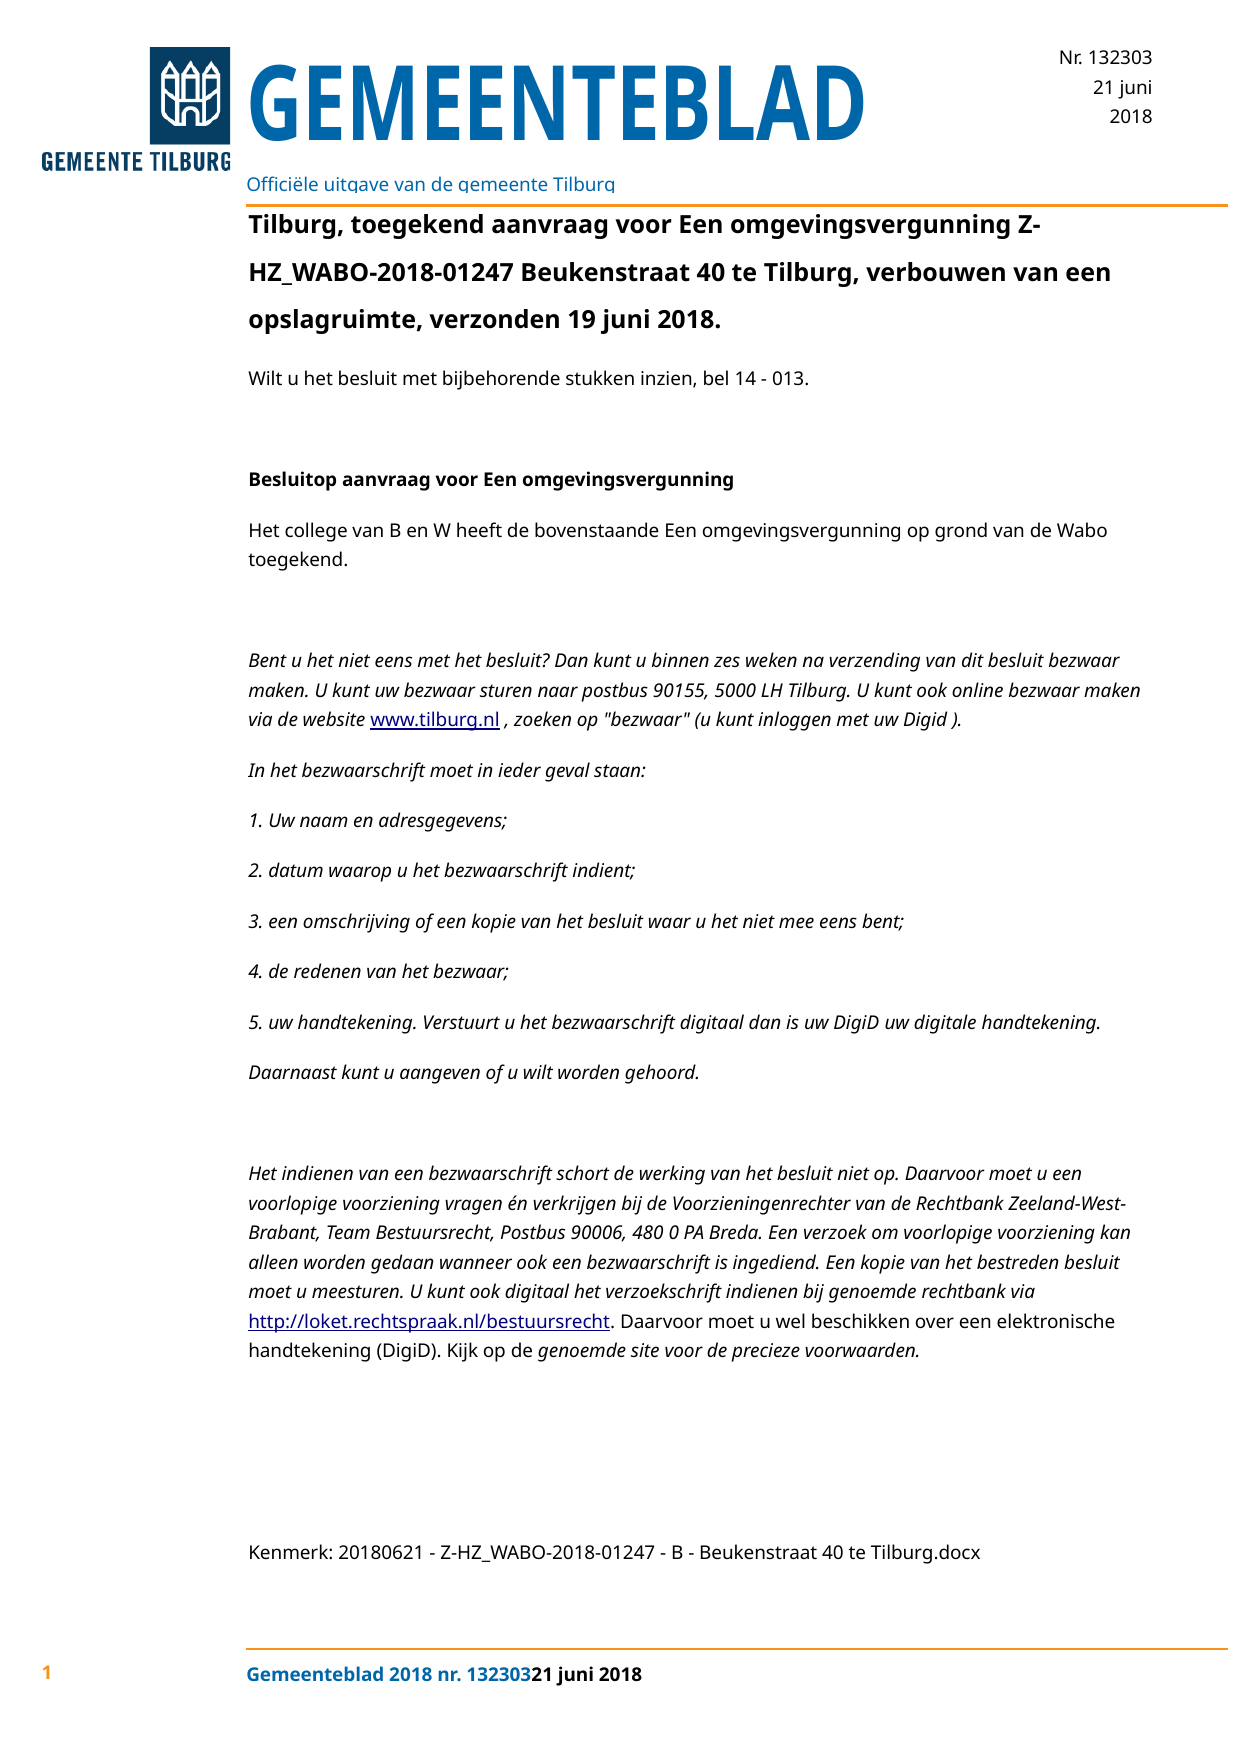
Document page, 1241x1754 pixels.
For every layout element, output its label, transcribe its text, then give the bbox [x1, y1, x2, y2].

text Tilburg, toegekend aanvraag voor Een omgevingsvergunning Z-HZ_WABO-2018-01247 Beukenstraat 40 te Tilburg, verbouwen van een opslagruimte, verzonden 19 juni 2018. [248, 207, 1152, 336]
text Wilt u het besluit met bijbehorende stukken inzien, bel 14 - 013. [248, 366, 1152, 391]
text Het indienen van een bezwaarschrift schort de werking van het besluit niet op. Daarvoor moet u een voorlopige voorziening vragen én verkrijgen bij de Voorzieningenrechter van de Rechtbank Zeeland-West-Brabant, Team Bestuursrecht, Postbus 90006, 480 0 PA Breda. Een verzoek om voorlopige voorziening kan alleen worden gedaan wanneer ook een bezwaarschrift is ingediend. Een kopie van het bestreden besluit moet u meesturen. U kunt ook digitaal het verzoekschrift indienen bij genoemde rechtbank via http://loket.rechtspraak.nl/bestuursrecht. Daarvoor moet u wel beschikken over een elektronische handtekening (DigiD). Kijk op de genoemde site voor de precieze voorwaarden. [248, 1160, 1152, 1363]
text 4. de redenen van het bezwaar; [248, 958, 1152, 984]
text Daarnaast kunt u aangeven of u wilt worden gehoord. [248, 1059, 1152, 1085]
text 5. uw handtekening. Verstuurt u het bezwaarschrift digitaal dan is uw DigiD uw digitale handtekening. [248, 1009, 1152, 1034]
text 2. datum waarop u het bezwaarschrift indient; [248, 858, 1152, 883]
text In het bezwaarschrift moet in ieder geval staan: [248, 757, 1152, 782]
text Kenmerk: 20180621 - Z-HZ_WABO-2018-01247 - B - Beukenstraat 40 te Tilburg.docx [248, 1539, 1152, 1565]
text Het college van B en W heeft de bovenstaande Een omgevingsvergunning op grond van de Wabo toegekend. [248, 517, 1152, 572]
text Bent u het niet eens met het besluit? Dan kunt u binnen zes weken na verzending van dit besluit bezwaar maken. U kunt uw bezwaar sturen naar postbus 90155, 5000 LH Tilburg. U kunt ook online bezwaar maken via de website www.tilburg.nl , zoeken op "bezwaar" (u kunt inloggen met uw Digid ). [248, 647, 1152, 732]
text 3. een omschrijving of een kopie van het besluit waar u het niet mee eens bent; [248, 908, 1152, 934]
text 1. Uw naam en adresgegevens; [248, 807, 1152, 833]
picture [41, 47, 231, 172]
text Besluitop aanvraag voor Een omgevingsvergunning [248, 466, 1152, 492]
